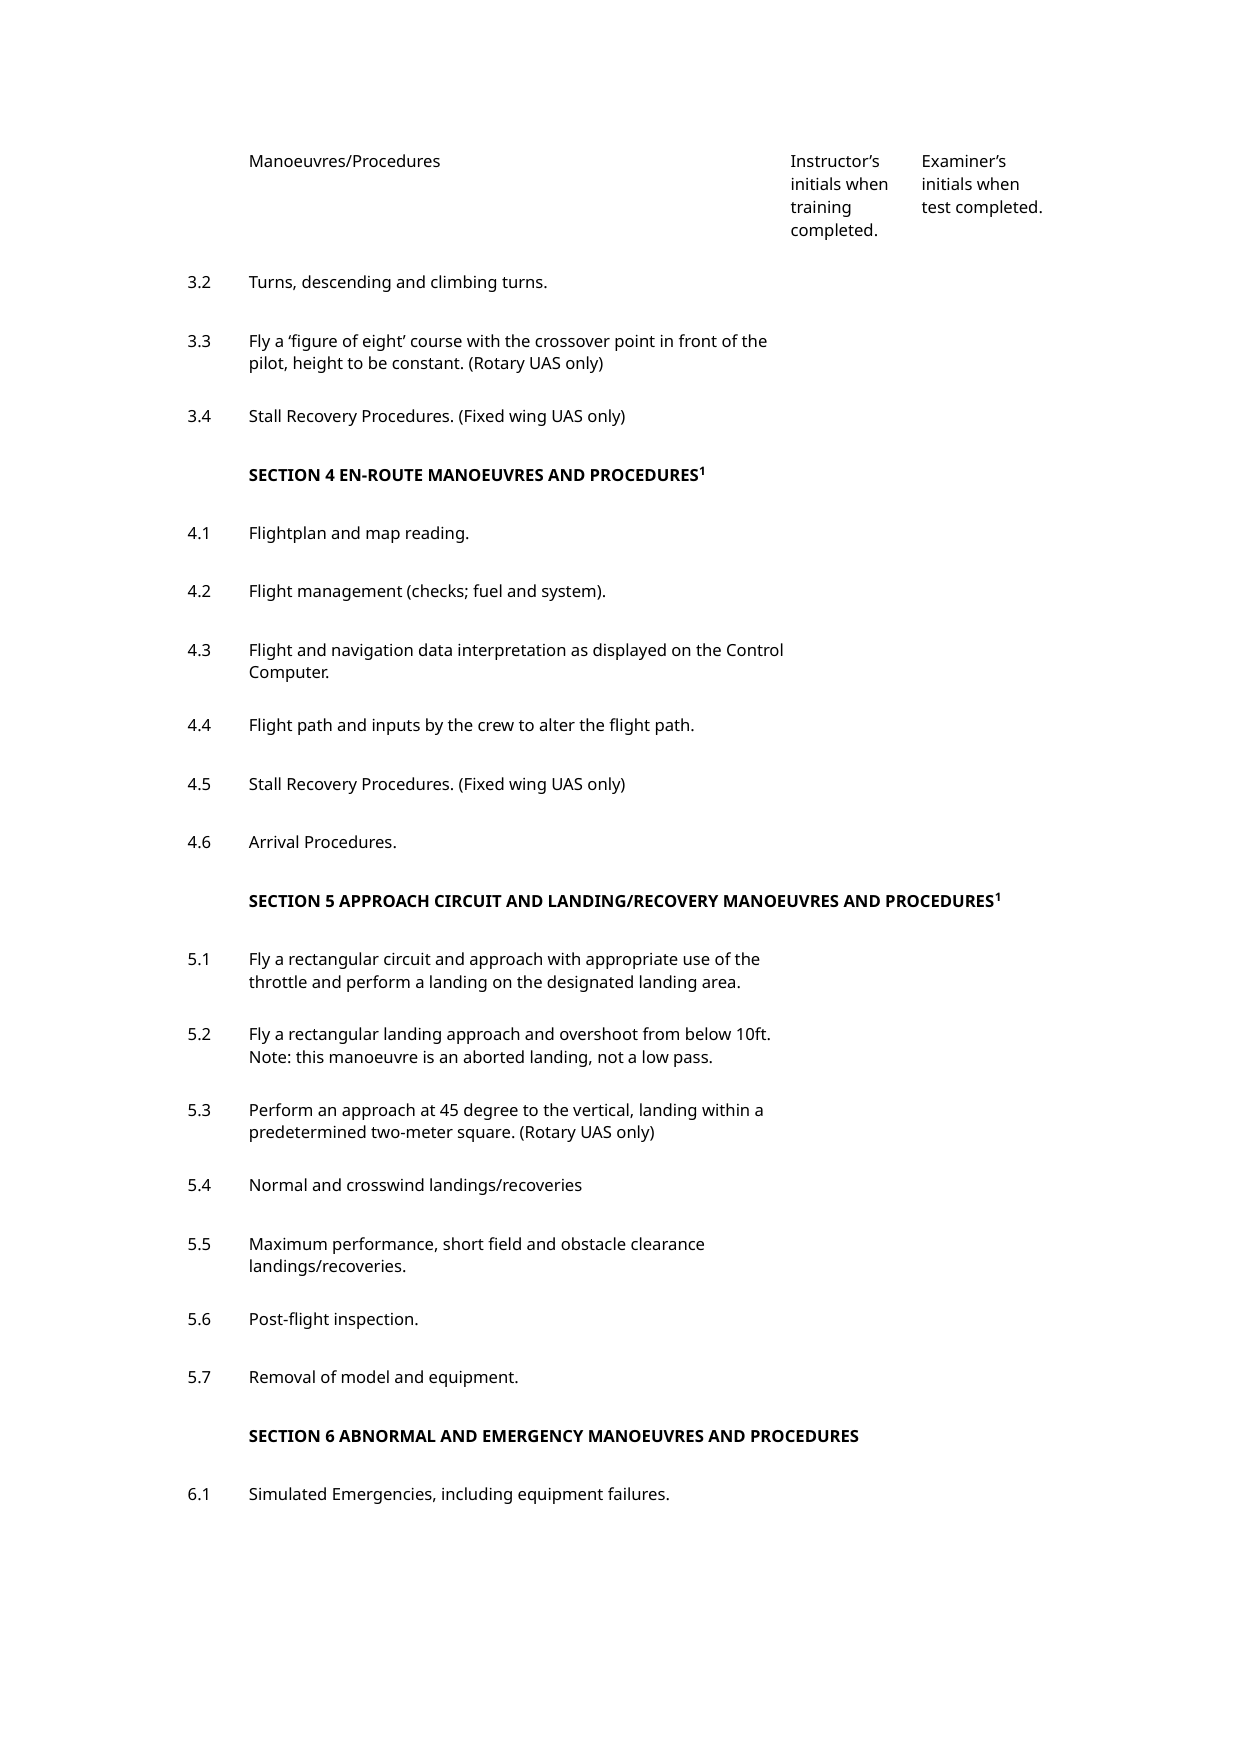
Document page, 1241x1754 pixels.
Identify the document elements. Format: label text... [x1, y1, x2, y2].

table_cell SECTION 6 ABNORMAL AND EMERGENCY MANOEUVRES AND PROCEDURES [249, 1425, 1053, 1483]
table_cell [790, 1483, 921, 1541]
table_cell [921, 1483, 1053, 1541]
table_cell 3.3 [188, 329, 249, 405]
table_cell [790, 1366, 921, 1424]
table_cell [188, 889, 249, 948]
table_cell [921, 1174, 1053, 1232]
table_cell 4.2 [188, 580, 249, 638]
table_cell Post-flight inspection. [249, 1308, 790, 1366]
table_cell [921, 405, 1053, 463]
table_cell [921, 271, 1053, 329]
table_cell Fly a ‘figure of eight’ course with the crossover point in front of the pilot, height to be constant. (Rotary UAS only) [249, 329, 790, 405]
table_cell [790, 1232, 921, 1308]
table_cell 5.7 [188, 1366, 249, 1424]
table_cell [921, 1023, 1053, 1098]
table_cell [921, 329, 1053, 405]
table_cell 4.3 [188, 639, 249, 714]
table_cell [790, 714, 921, 772]
table_cell [790, 639, 921, 714]
table_cell [921, 1366, 1053, 1424]
table_cell 4.1 [188, 522, 249, 580]
table_cell [921, 831, 1053, 889]
table_cell 4.4 [188, 714, 249, 772]
table_cell Stall Recovery Procedures. (Fixed wing UAS only) [249, 772, 790, 831]
table_cell [188, 463, 249, 522]
table_cell [790, 948, 921, 1023]
table_cell [790, 1308, 921, 1366]
table_cell Flight and navigation data interpretation as displayed on the Control Computer. [249, 639, 790, 714]
table_cell Stall Recovery Procedures. (Fixed wing UAS only) [249, 405, 790, 463]
table_cell [921, 714, 1053, 772]
table_cell [790, 1099, 921, 1174]
table_cell 6.1 [188, 1483, 249, 1541]
table_cell Turns, descending and climbing turns. [249, 271, 790, 329]
table_cell 5.2 [188, 1023, 249, 1098]
table_cell [790, 522, 921, 580]
table_cell [790, 772, 921, 831]
table_header Manoeuvres/Procedures [249, 150, 790, 271]
table_cell 4.6 [188, 831, 249, 889]
table_cell SECTION 4 EN-ROUTE MANOEUVRES AND PROCEDURES1 [249, 463, 1053, 522]
table_cell [790, 1174, 921, 1232]
table_cell Fly a rectangular circuit and approach with appropriate use of the throttle and perform a landing on the designated landing area. [249, 948, 790, 1023]
table_cell 5.1 [188, 948, 249, 1023]
table_cell SECTION 5 APPROACH CIRCUIT AND LANDING/RECOVERY MANOEUVRES AND PROCEDURES1 [249, 889, 1053, 948]
table_cell [790, 271, 921, 329]
table_cell [921, 1099, 1053, 1174]
table_cell Removal of model and equipment. [249, 1366, 790, 1424]
table_cell Simulated Emergencies, including equipment failures. [249, 1483, 790, 1541]
table_cell [921, 580, 1053, 638]
table_cell [790, 580, 921, 638]
table_cell 5.3 [188, 1099, 249, 1174]
table_cell [790, 329, 921, 405]
table_cell [790, 405, 921, 463]
table_cell Fly a rectangular landing approach and overshoot from below 10ft. Note: this manoeuvre is an aborted landing, not a low pass. [249, 1023, 790, 1098]
table_cell 3.2 [188, 271, 249, 329]
table_cell [188, 1425, 249, 1483]
table_header Instructor’s initials when training completed. [790, 150, 921, 271]
table_cell Perform an approach at 45 degree to the vertical, landing within a predetermined two-meter square. (Rotary UAS only) [249, 1099, 790, 1174]
table_cell Maximum performance, short field and obstacle clearance landings/recoveries. [249, 1232, 790, 1308]
table_cell [921, 639, 1053, 714]
table_cell [921, 522, 1053, 580]
table_cell 5.6 [188, 1308, 249, 1366]
table_cell Normal and crosswind landings/recoveries [249, 1174, 790, 1232]
table_cell Flight path and inputs by the crew to alter the flight path. [249, 714, 790, 772]
table_cell Flightplan and map reading. [249, 522, 790, 580]
table_cell Flight management (checks; fuel and system). [249, 580, 790, 638]
table_header Examiner’s initials when test completed. [921, 150, 1053, 271]
table_cell 4.5 [188, 772, 249, 831]
table_cell [921, 1232, 1053, 1308]
table_cell Arrival Procedures. [249, 831, 790, 889]
table_cell 5.4 [188, 1174, 249, 1232]
table_cell [921, 1308, 1053, 1366]
table_cell [790, 831, 921, 889]
table_cell 5.5 [188, 1232, 249, 1308]
table_cell 3.4 [188, 405, 249, 463]
table_cell [921, 948, 1053, 1023]
table_header [188, 150, 249, 271]
table_cell [921, 772, 1053, 831]
table_cell [790, 1023, 921, 1098]
